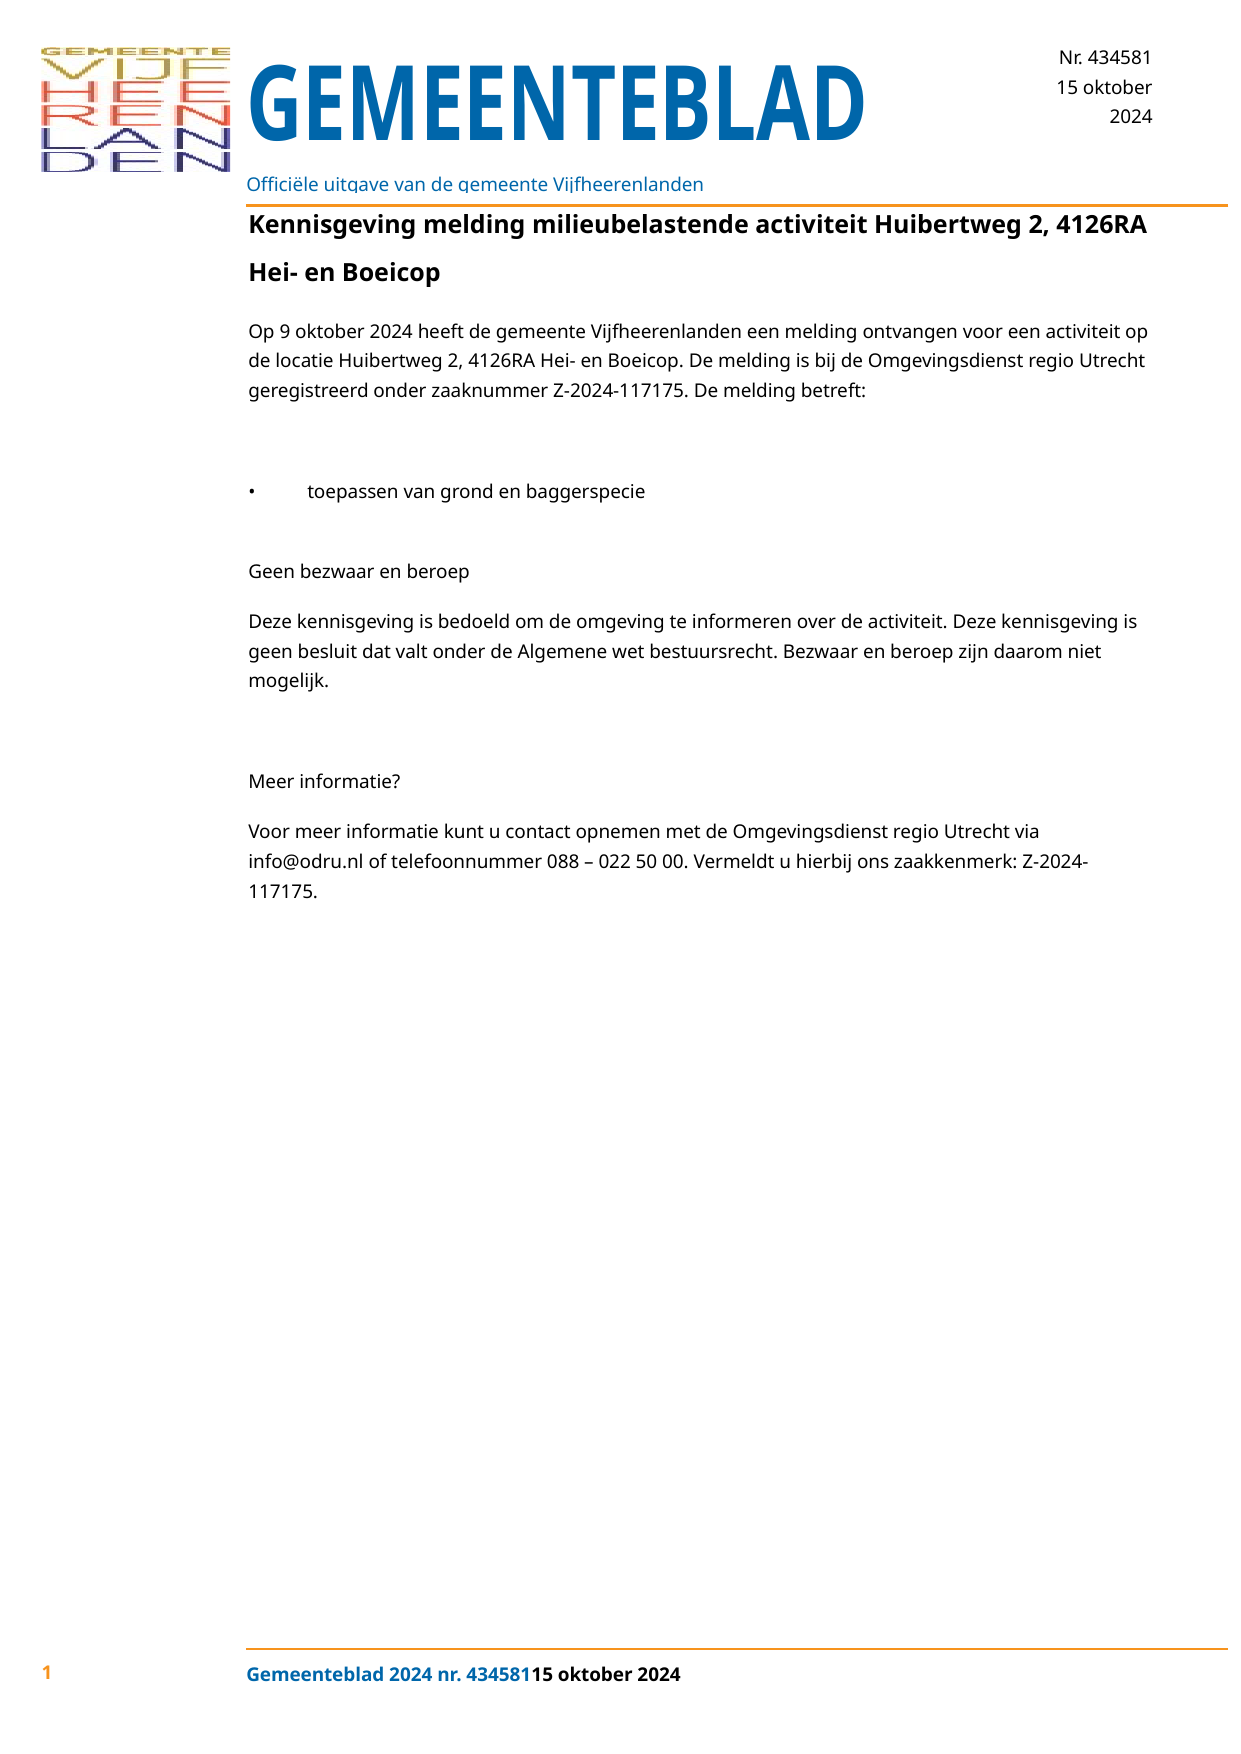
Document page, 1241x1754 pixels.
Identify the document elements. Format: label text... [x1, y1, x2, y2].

text Deze kennisgeving is bedoeld om de omgeving te informeren over de activiteit. Deze kennisgeving is geen besluit dat valt onder de Algemene wet bestuursrecht. Bezwaar en beroep zijn daarom niet mogelijk. [248, 608, 1152, 693]
text Voor meer informatie kunt u contact opnemen met de Omgevingsdienst regio Utrecht via info@odru.nl of telefoonnummer 088 – 022 50 00. Vermeldt u hierbij ons zaakkenmerk: Z-2024-117175. [248, 819, 1152, 904]
text Op 9 oktober 2024 heeft de gemeente Vijfheerenlanden een melding ontvangen voor een activiteit op de locatie Huibertweg 2, 4126RA Hei- en Boeicop. De melding is bij de Omgevingsdienst regio Utrecht geregistreerd onder zaaknummer Z-2024-117175. De melding betreft: [248, 318, 1152, 403]
text Meer informatie? [248, 768, 1152, 794]
list toepassen van grond en baggerspecie [248, 478, 1152, 504]
text Kennisgeving melding milieubelastende activiteit Huibertweg 2, 4126RA Hei- en Boeicop [248, 207, 1152, 288]
text Geen bezwaar en beroep [248, 558, 1152, 584]
picture [41, 47, 231, 172]
